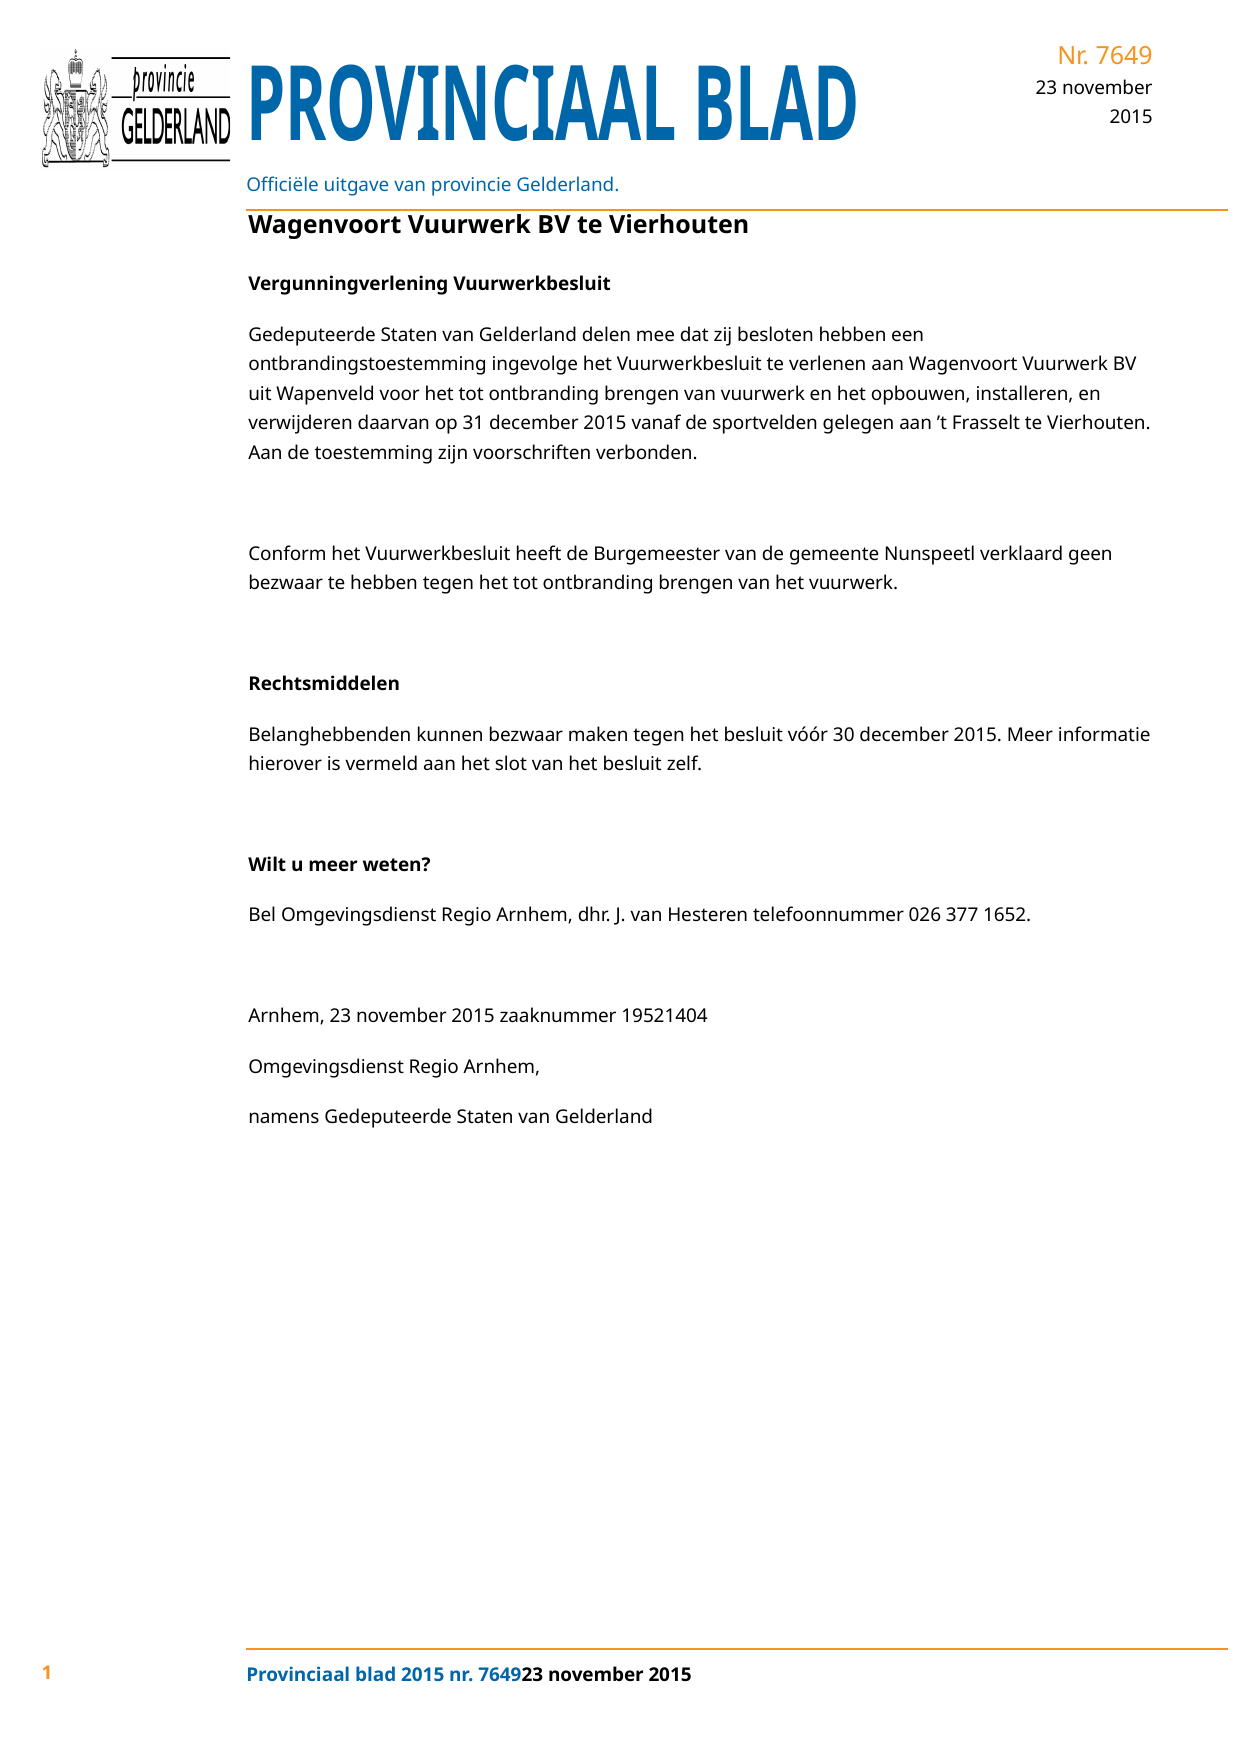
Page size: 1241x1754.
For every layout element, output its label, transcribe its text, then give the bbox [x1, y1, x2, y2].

text Wagenvoort Vuurwerk BV te Vierhouten [248, 211, 1152, 241]
text Arnhem, 23 november 2015 zaaknummer 19521404 [248, 1002, 1152, 1028]
text Omgevingsdienst Regio Arnhem, [248, 1053, 1152, 1078]
text Conform het Vuurwerkbesluit heeft de Burgemeester van de gemeente Nunspeetl verklaard geen bezwaar te hebben tegen het tot ontbranding brengen van het vuurwerk. [248, 540, 1152, 595]
text Bel Omgevingsdienst Regio Arnhem, dhr. J. van Hesteren telefoonnummer 026 377 1652. [248, 902, 1152, 927]
text Rechtsmiddelen [248, 670, 1152, 696]
text Wilt u meer weten? [248, 851, 1152, 877]
text Belanghebbenden kunnen bezwaar maken tegen het besluit vóór 30 december 2015. Meer informatie hierover is vermeld aan het slot van het besluit zelf. [248, 721, 1152, 776]
picture [41, 47, 231, 172]
text Gedeputeerde Staten van Gelderland delen mee dat zij besloten hebben een ontbrandingstoestemming ingevolge het Vuurwerkbesluit te verlenen aan Wagenvoort Vuurwerk BV uit Wapenveld voor het tot ontbranding brengen van vuurwerk en het opbouwen, installeren, en verwijderen daarvan op 31 december 2015 vanaf de sportvelden gelegen aan ’t Frasselt te Vierhouten. Aan de toestemming zijn voorschriften verbonden. [248, 321, 1152, 465]
text Vergunningverlening Vuurwerkbesluit [248, 270, 1152, 296]
text namens Gedeputeerde Staten van Gelderland [248, 1103, 1152, 1129]
